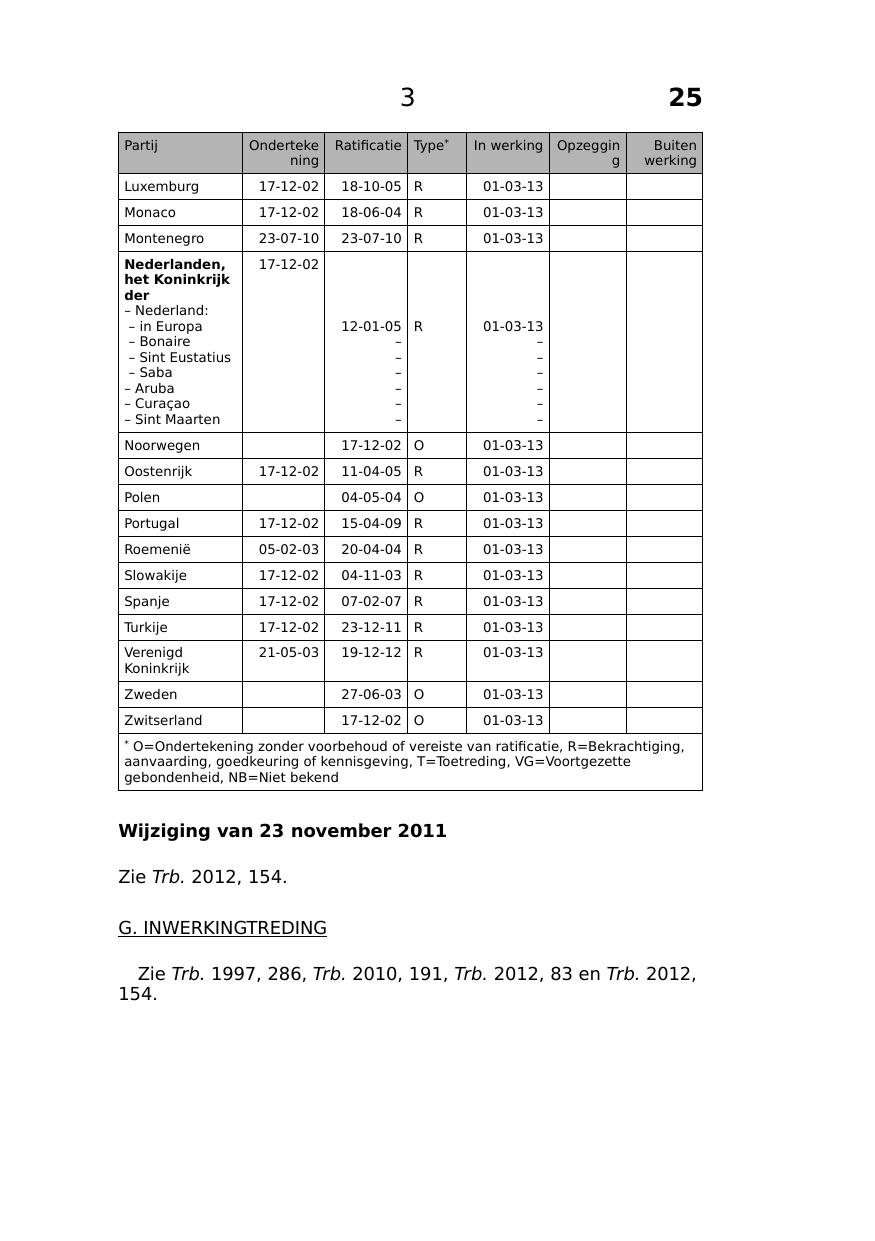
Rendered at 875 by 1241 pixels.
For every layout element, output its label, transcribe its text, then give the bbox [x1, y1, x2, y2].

table_cell [408, 335, 466, 350]
table_cell [550, 304, 626, 319]
table_cell Verenigd Koninkrijk [119, 641, 242, 681]
table_cell [550, 615, 626, 640]
table_cell 19-12-12 [325, 641, 407, 681]
table_cell [243, 319, 324, 334]
table_cell [243, 350, 324, 366]
table_cell [627, 200, 702, 225]
table_cell – [325, 335, 407, 350]
subtitle G. INWERKINGTREDING [118, 918, 703, 938]
table_cell [408, 252, 466, 303]
table_cell Roemenië [119, 537, 242, 562]
table_cell 23-12-11 [325, 615, 407, 640]
table_cell R [408, 563, 466, 588]
table_cell [627, 537, 702, 562]
table_header Ondertekening [243, 133, 324, 173]
table_cell – [467, 366, 549, 381]
table_cell 11-04-05 [325, 459, 407, 484]
table_cell – Nederland: [119, 304, 242, 319]
table_cell 17-12-02 [325, 708, 407, 733]
table_cell [243, 708, 324, 733]
table_cell 17-12-02 [243, 589, 324, 614]
table_cell * O=Ondertekening zonder voorbehoud of vereiste van ratificatie, R=Bekrachtiging, aanvaarding, goedkeuring of kennisgeving, T=Toetreding, VG=Voortgezette gebondenheid, NB=Niet bekend [119, 734, 702, 790]
table_cell 01-03-13 [467, 615, 549, 640]
table_cell 17-12-02 [325, 433, 407, 458]
table_cell [550, 226, 626, 251]
table_cell 01-03-13 [467, 563, 549, 588]
table_cell [627, 304, 702, 319]
table_cell [550, 682, 626, 707]
table_cell O [408, 708, 466, 733]
table_cell [627, 381, 702, 397]
table_cell [550, 511, 626, 536]
table_cell 01-03-13 [467, 226, 549, 251]
table_cell 01-03-13 [467, 200, 549, 225]
table_cell 23-07-10 [325, 226, 407, 251]
table_cell O [408, 433, 466, 458]
table_cell 17-12-02 [243, 200, 324, 225]
table_cell [627, 459, 702, 484]
table_cell [627, 226, 702, 251]
table_cell Noorwegen [119, 433, 242, 458]
table_cell – Aruba [119, 381, 242, 397]
table_cell – Curaçao [119, 397, 242, 412]
table_cell [408, 304, 466, 319]
table_cell [243, 412, 324, 432]
table_cell 17-12-02 [243, 459, 324, 484]
table_cell 01-03-13 [467, 511, 549, 536]
table_cell 01-03-13 [467, 589, 549, 614]
table_cell 07-02-07 [325, 589, 407, 614]
table_cell [550, 397, 626, 412]
table_cell R [408, 537, 466, 562]
table_cell – [325, 350, 407, 366]
table_cell Turkije [119, 615, 242, 640]
table_cell – in Europa [119, 319, 242, 334]
table_cell [550, 563, 626, 588]
table_cell [550, 412, 626, 432]
table_cell [550, 174, 626, 199]
table_cell [627, 319, 702, 334]
table_cell 18-10-05 [325, 174, 407, 199]
table_cell [627, 335, 702, 350]
table_cell [627, 589, 702, 614]
text Zie Trb. 2012, 154. [118, 867, 703, 888]
table_cell [243, 397, 324, 412]
table_header Opzegging [550, 133, 626, 173]
table_cell [243, 366, 324, 381]
table_cell 01-03-13 [467, 537, 549, 562]
table_cell 01-03-13 [467, 682, 549, 707]
table_cell [550, 459, 626, 484]
table_cell 17-12-02 [243, 563, 324, 588]
table_cell [550, 641, 626, 681]
table_cell [627, 252, 702, 303]
table_cell [627, 485, 702, 510]
table_cell R [408, 589, 466, 614]
table_cell Montenegro [119, 226, 242, 251]
table_cell [467, 252, 549, 303]
table_cell [408, 381, 466, 397]
table_cell R [408, 459, 466, 484]
table_cell [627, 641, 702, 681]
table_cell [627, 350, 702, 366]
table_cell 17-12-02 [243, 511, 324, 536]
table_cell [627, 397, 702, 412]
table_cell O [408, 682, 466, 707]
table_cell 04-05-04 [325, 485, 407, 510]
table_cell 01-03-13 [467, 459, 549, 484]
table_cell [550, 381, 626, 397]
table_header Type* [408, 133, 466, 173]
table_cell [627, 511, 702, 536]
table_cell [550, 708, 626, 733]
table_cell Zwitserland [119, 708, 242, 733]
table_cell [550, 200, 626, 225]
table_cell – Saba [119, 366, 242, 381]
table_cell Luxemburg [119, 174, 242, 199]
table_cell [550, 537, 626, 562]
table_cell [243, 485, 324, 510]
table_cell [550, 589, 626, 614]
table_cell – [325, 381, 407, 397]
table_header Ratificatie [325, 133, 407, 173]
table_cell 17-12-02 [243, 615, 324, 640]
table_cell 01-03-13 [467, 433, 549, 458]
table_cell – Sint Eustatius [119, 350, 242, 366]
table_cell [550, 319, 626, 334]
table_cell [550, 433, 626, 458]
table_cell [467, 304, 549, 319]
table_cell [550, 366, 626, 381]
table_cell – [467, 381, 549, 397]
table_cell 18-06-04 [325, 200, 407, 225]
table_cell 17-12-02 [243, 174, 324, 199]
table_cell Slowakije [119, 563, 242, 588]
table_header In werking [467, 133, 549, 173]
table_cell 21-05-03 [243, 641, 324, 681]
table_cell Zweden [119, 682, 242, 707]
table_cell Portugal [119, 511, 242, 536]
table_cell R [408, 200, 466, 225]
table_cell [550, 485, 626, 510]
table_cell [550, 335, 626, 350]
table_cell 01-03-13 [467, 485, 549, 510]
table_cell R [408, 641, 466, 681]
table_cell [243, 381, 324, 397]
table_cell [325, 304, 407, 319]
table_cell – [467, 335, 549, 350]
table_cell 01-03-13 [467, 319, 549, 334]
table_cell – [325, 412, 407, 432]
table_cell – [467, 397, 549, 412]
table_cell – [325, 397, 407, 412]
text Zie Trb. 1997, 286, Trb. 2010, 191, Trb. 2012, 83 en Trb. 2012, 154. [118, 963, 703, 1005]
table_cell 27-06-03 [325, 682, 407, 707]
table_cell 01-03-13 [467, 641, 549, 681]
table_cell R [408, 319, 466, 334]
table_cell 23-07-10 [243, 226, 324, 251]
table_cell [408, 350, 466, 366]
table_cell [243, 682, 324, 707]
table_cell Polen [119, 485, 242, 510]
table_cell [243, 335, 324, 350]
table_cell Oostenrijk [119, 459, 242, 484]
table_cell Monaco [119, 200, 242, 225]
table_cell R [408, 511, 466, 536]
table_cell 12-01-05 [325, 319, 407, 334]
table_header Buiten werking [627, 133, 702, 173]
table_cell [627, 563, 702, 588]
table_cell Spanje [119, 589, 242, 614]
table_cell – Sint Maarten [119, 412, 242, 432]
table_cell [325, 252, 407, 303]
table_cell 01-03-13 [467, 708, 549, 733]
table_cell – [467, 412, 549, 432]
table_cell 04-11-03 [325, 563, 407, 588]
table_cell 20-04-04 [325, 537, 407, 562]
table_cell [627, 433, 702, 458]
table_cell R [408, 174, 466, 199]
table_cell R [408, 226, 466, 251]
table_cell [243, 304, 324, 319]
table_cell O [408, 485, 466, 510]
table_cell [408, 412, 466, 432]
table_cell Nederlanden, het Koninkrijk der [119, 252, 242, 303]
table_cell 05-02-03 [243, 537, 324, 562]
table_cell – [467, 350, 549, 366]
table_cell 15-04-09 [325, 511, 407, 536]
table_cell [550, 350, 626, 366]
table_cell – [325, 366, 407, 381]
table_cell R [408, 615, 466, 640]
table_cell 17-12-02 [243, 252, 324, 303]
table_cell [408, 397, 466, 412]
table_cell [627, 174, 702, 199]
table_cell [550, 252, 626, 303]
table_cell [627, 708, 702, 733]
table_cell [627, 615, 702, 640]
table_cell [408, 366, 466, 381]
table_header Partij [119, 133, 242, 173]
table_cell [243, 433, 324, 458]
table_cell [627, 412, 702, 432]
table_cell – Bonaire [119, 335, 242, 350]
table_cell [627, 366, 702, 381]
table_cell 01-03-13 [467, 174, 549, 199]
table_cell [627, 682, 702, 707]
subtitle Wijziging van 23 november 2011 [118, 821, 703, 842]
